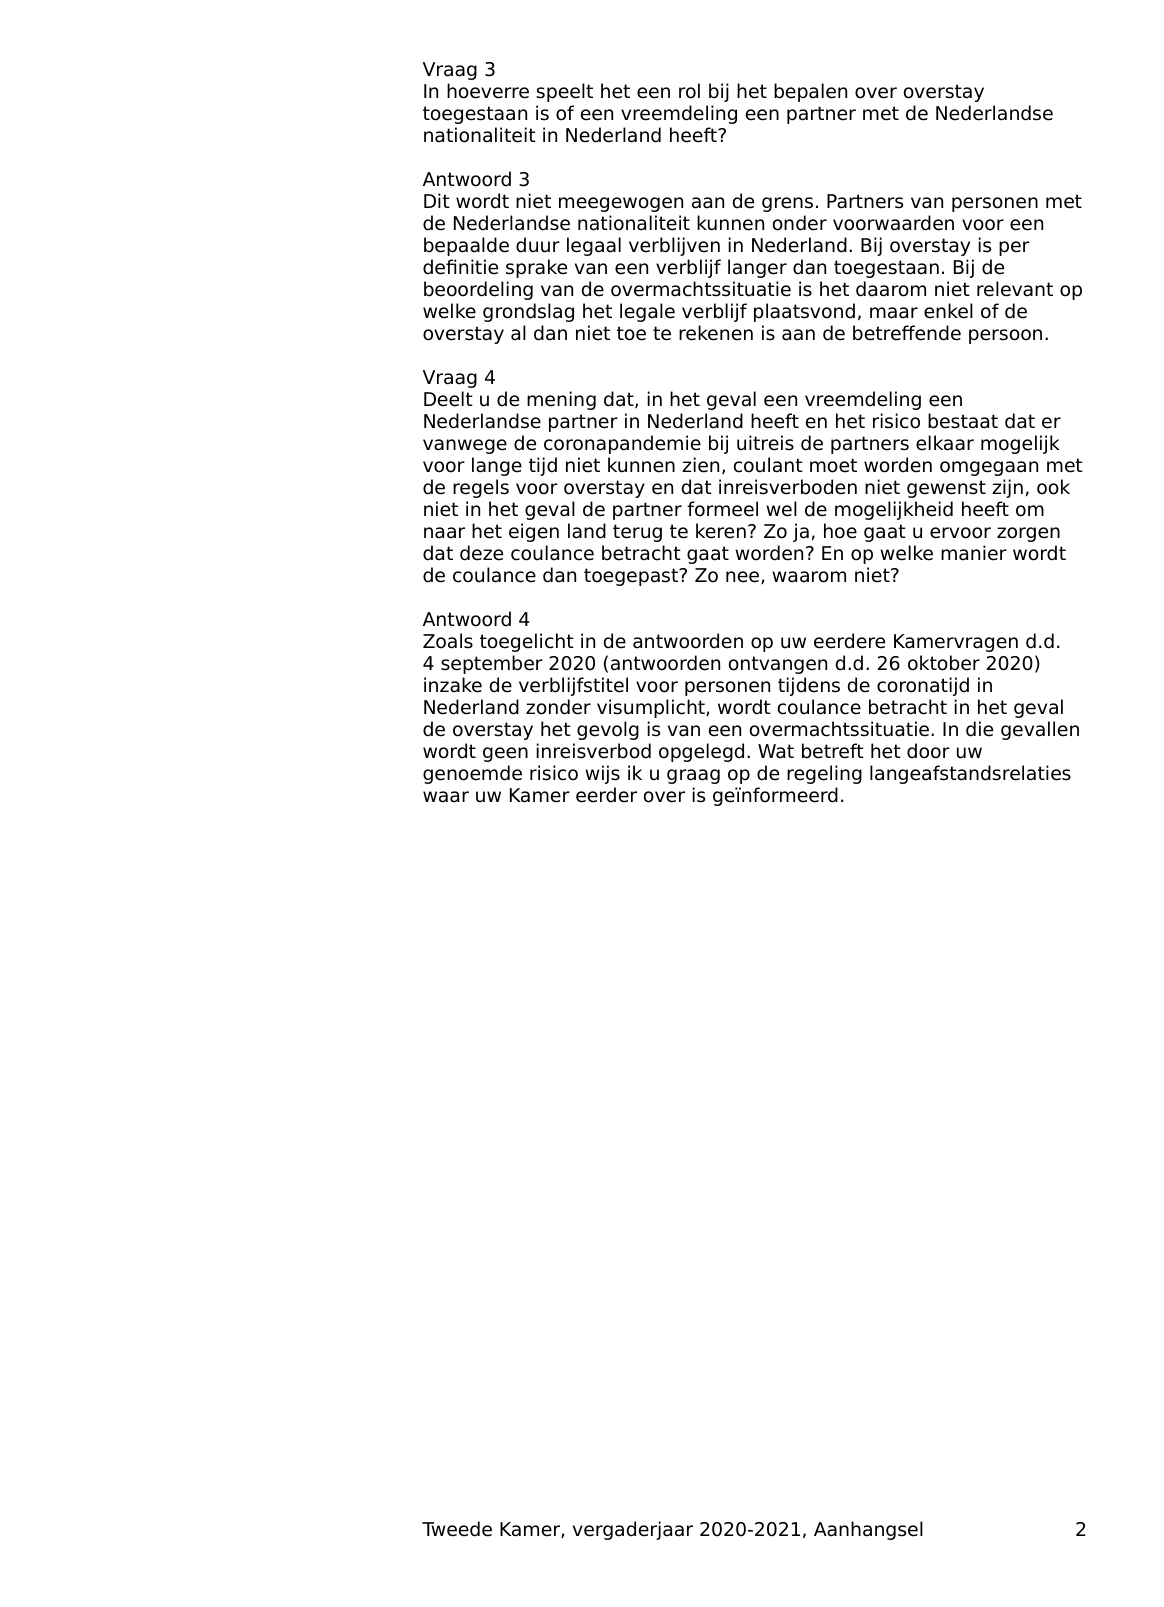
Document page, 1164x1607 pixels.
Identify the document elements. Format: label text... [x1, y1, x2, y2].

text Antwoord 4 [422, 609, 1087, 631]
text Vraag 4 [422, 367, 1087, 389]
text Vraag 3 [422, 59, 1087, 81]
text In hoeverre speelt het een rol bij het bepalen over overstay toegestaan is of een vreemdeling een partner met de Nederlandse nationaliteit in Nederland heeft? [422, 81, 1087, 147]
text Antwoord 3 [422, 169, 1087, 191]
text Dit wordt niet meegewogen aan de grens. Partners van personen met de Nederlandse nationaliteit kunnen onder voorwaarden voor een bepaalde duur legaal verblijven in Nederland. Bij overstay is per definitie sprake van een verblijf langer dan toegestaan. Bij de beoordeling van de overmachtssituatie is het daarom niet relevant op welke grondslag het legale verblijf plaatsvond, maar enkel of de overstay al dan niet toe te rekenen is aan de betreffende persoon. [422, 191, 1087, 345]
text Zoals toegelicht in de antwoorden op uw eerdere Kamervragen d.d. 4 september 2020 (antwoorden ontvangen d.d. 26 oktober 2020) inzake de verblijfstitel voor personen tijdens de coronatijd in Nederland zonder visumplicht, wordt coulance betracht in het geval de overstay het gevolg is van een overmachtssituatie. In die gevallen wordt geen inreisverbod opgelegd. Wat betreft het door uw genoemde risico wijs ik u graag op de regeling langeafstandsrelaties waar uw Kamer eerder over is geïnformeerd. [422, 631, 1087, 807]
text Deelt u de mening dat, in het geval een vreemdeling een Nederlandse partner in Nederland heeft en het risico bestaat dat er vanwege de coronapandemie bij uitreis de partners elkaar mogelijk voor lange tijd niet kunnen zien, coulant moet worden omgegaan met de regels voor overstay en dat inreisverboden niet gewenst zijn, ook niet in het geval de partner formeel wel de mogelijkheid heeft om naar het eigen land terug te keren? Zo ja, hoe gaat u ervoor zorgen dat deze coulance betracht gaat worden? En op welke manier wordt de coulance dan toegepast? Zo nee, waarom niet? [422, 389, 1087, 587]
